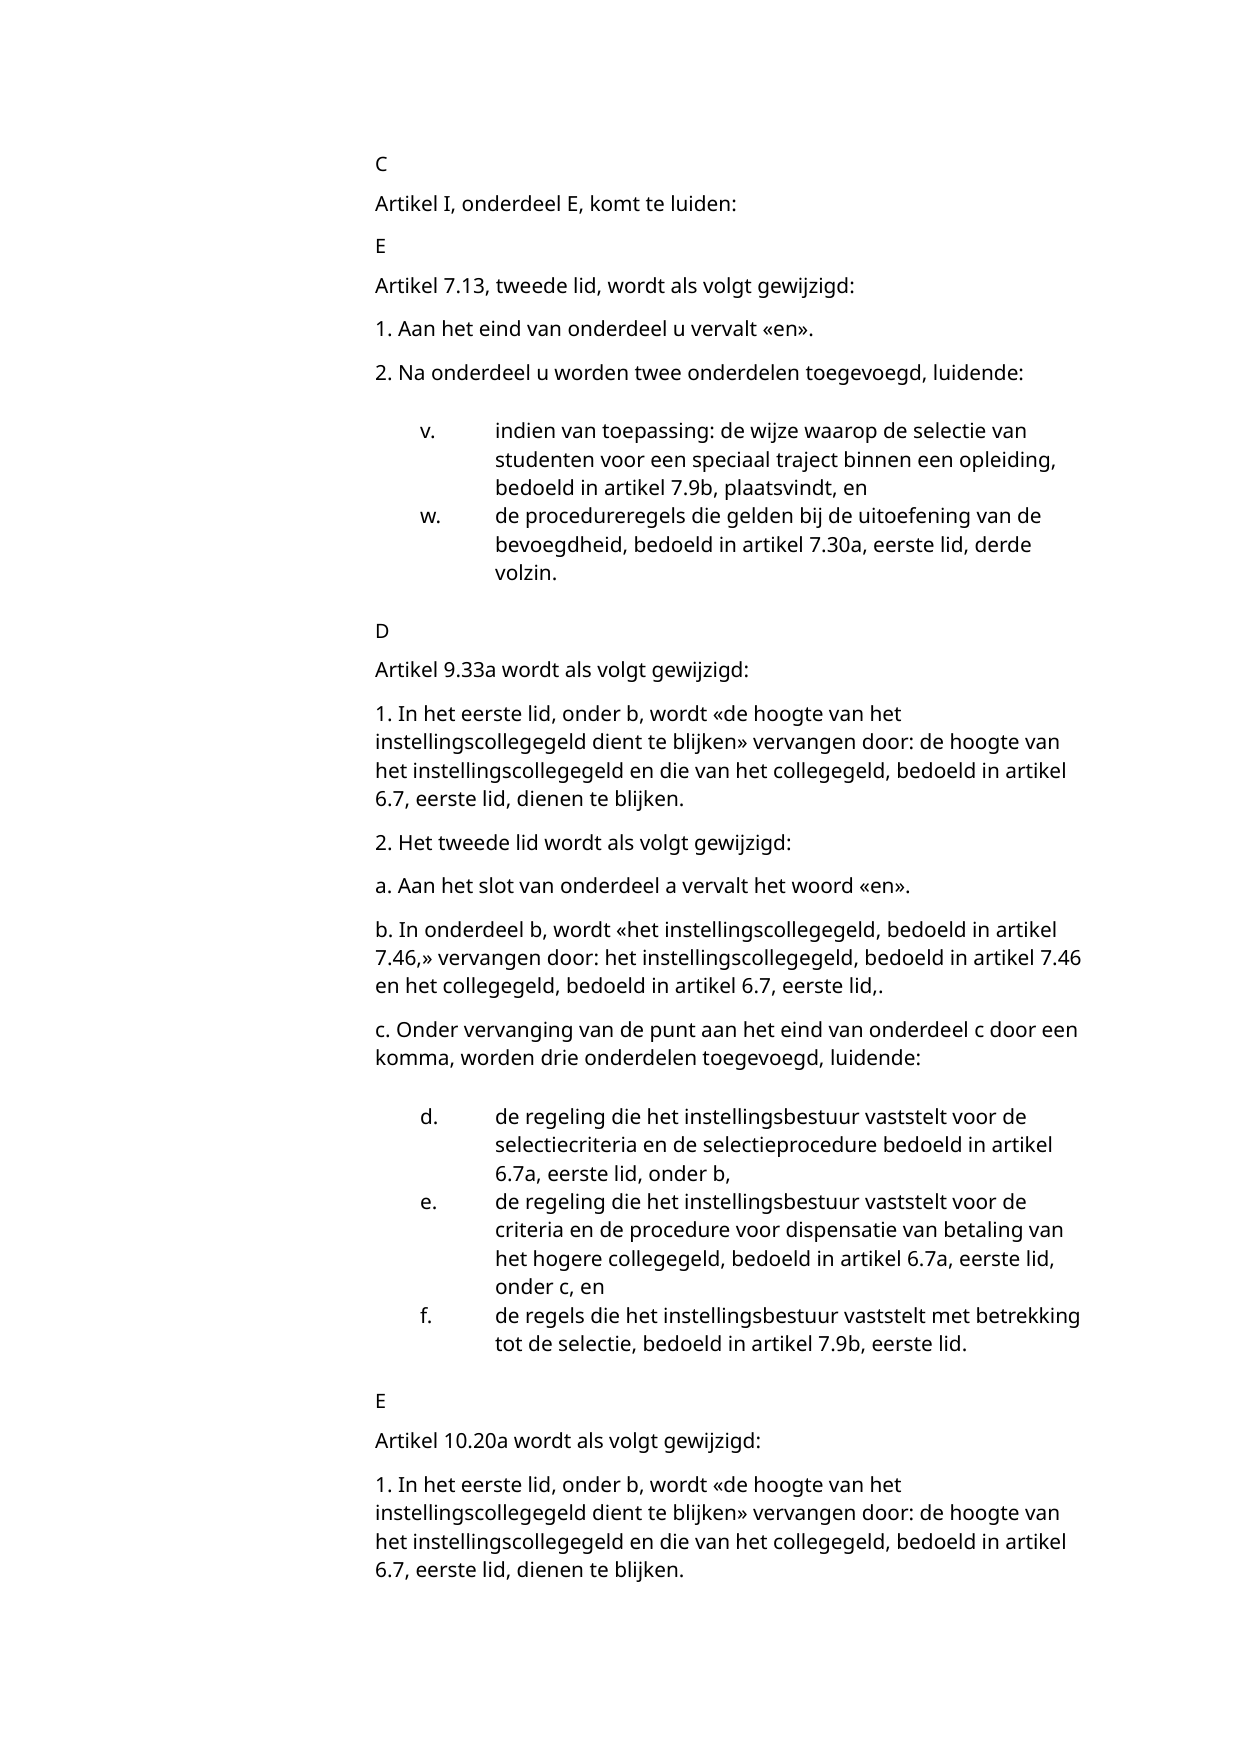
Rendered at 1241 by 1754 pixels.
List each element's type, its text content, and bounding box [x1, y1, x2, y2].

text Artikel I, onderdeel E, komt te luiden: [375, 189, 1090, 217]
list de procedureregels die gelden bij de uitoefening van de bevoegdheid, bedoeld in artikel 7.30a, eerste lid, derde volzin. [420, 502, 1090, 587]
text D [375, 617, 1090, 644]
text Artikel 10.20a wordt als volgt gewijzigd: [375, 1427, 1090, 1455]
text E [375, 232, 1090, 259]
text 2. Het tweede lid wordt als volgt gewijzigd: [375, 828, 1090, 856]
text 1. In het eerste lid, onder b, wordt «de hoogte van het instellingscollegegeld dient te blijken» vervangen door: de hoogte van het instellingscollegegeld en die van het collegegeld, bedoeld in artikel 6.7, eerste lid, dienen te blijken. [375, 699, 1090, 813]
text 1. Aan het eind van onderdeel u vervalt «en». [375, 314, 1090, 343]
list de regeling die het instellingsbestuur vaststelt voor de selectiecriteria en de selectieprocedure bedoeld in artikel 6.7a, eerste lid, onder b, [420, 1102, 1090, 1187]
text Artikel 7.13, tweede lid, wordt als volgt gewijzigd: [375, 271, 1090, 299]
text 2. Na onderdeel u worden twee onderdelen toegevoegd, luidende: [375, 358, 1090, 386]
text C [375, 150, 1090, 177]
text E [375, 1388, 1090, 1415]
list de regeling die het instellingsbestuur vaststelt voor de criteria en de procedure voor dispensatie van betaling van het hogere collegegeld, bedoeld in artikel 6.7a, eerste lid, onder c, en [420, 1187, 1090, 1301]
text c. Onder vervanging van de punt aan het eind van onderdeel c door een komma, worden drie onderdelen toegevoegd, luidende: [375, 1015, 1090, 1072]
text Artikel 9.33a wordt als volgt gewijzigd: [375, 656, 1090, 684]
text 1. In het eerste lid, onder b, wordt «de hoogte van het instellingscollegegeld dient te blijken» vervangen door: de hoogte van het instellingscollegegeld en die van het collegegeld, bedoeld in artikel 6.7, eerste lid, dienen te blijken. [375, 1470, 1090, 1584]
text b. In onderdeel b, wordt «het instellingscollegegeld, bedoeld in artikel 7.46,» vervangen door: het instellingscollegegeld, bedoeld in artikel 7.46 en het collegegeld, bedoeld in artikel 6.7, eerste lid,. [375, 915, 1090, 1000]
list indien van toepassing: de wijze waarop de selectie van studenten voor een speciaal traject binnen een opleiding, bedoeld in artikel 7.9b, plaatsvindt, en [420, 416, 1090, 502]
list de regels die het instellingsbestuur vaststelt met betrekking tot de selectie, bedoeld in artikel 7.9b, eerste lid. [420, 1301, 1090, 1358]
text a. Aan het slot van onderdeel a vervalt het woord «en». [375, 871, 1090, 900]
